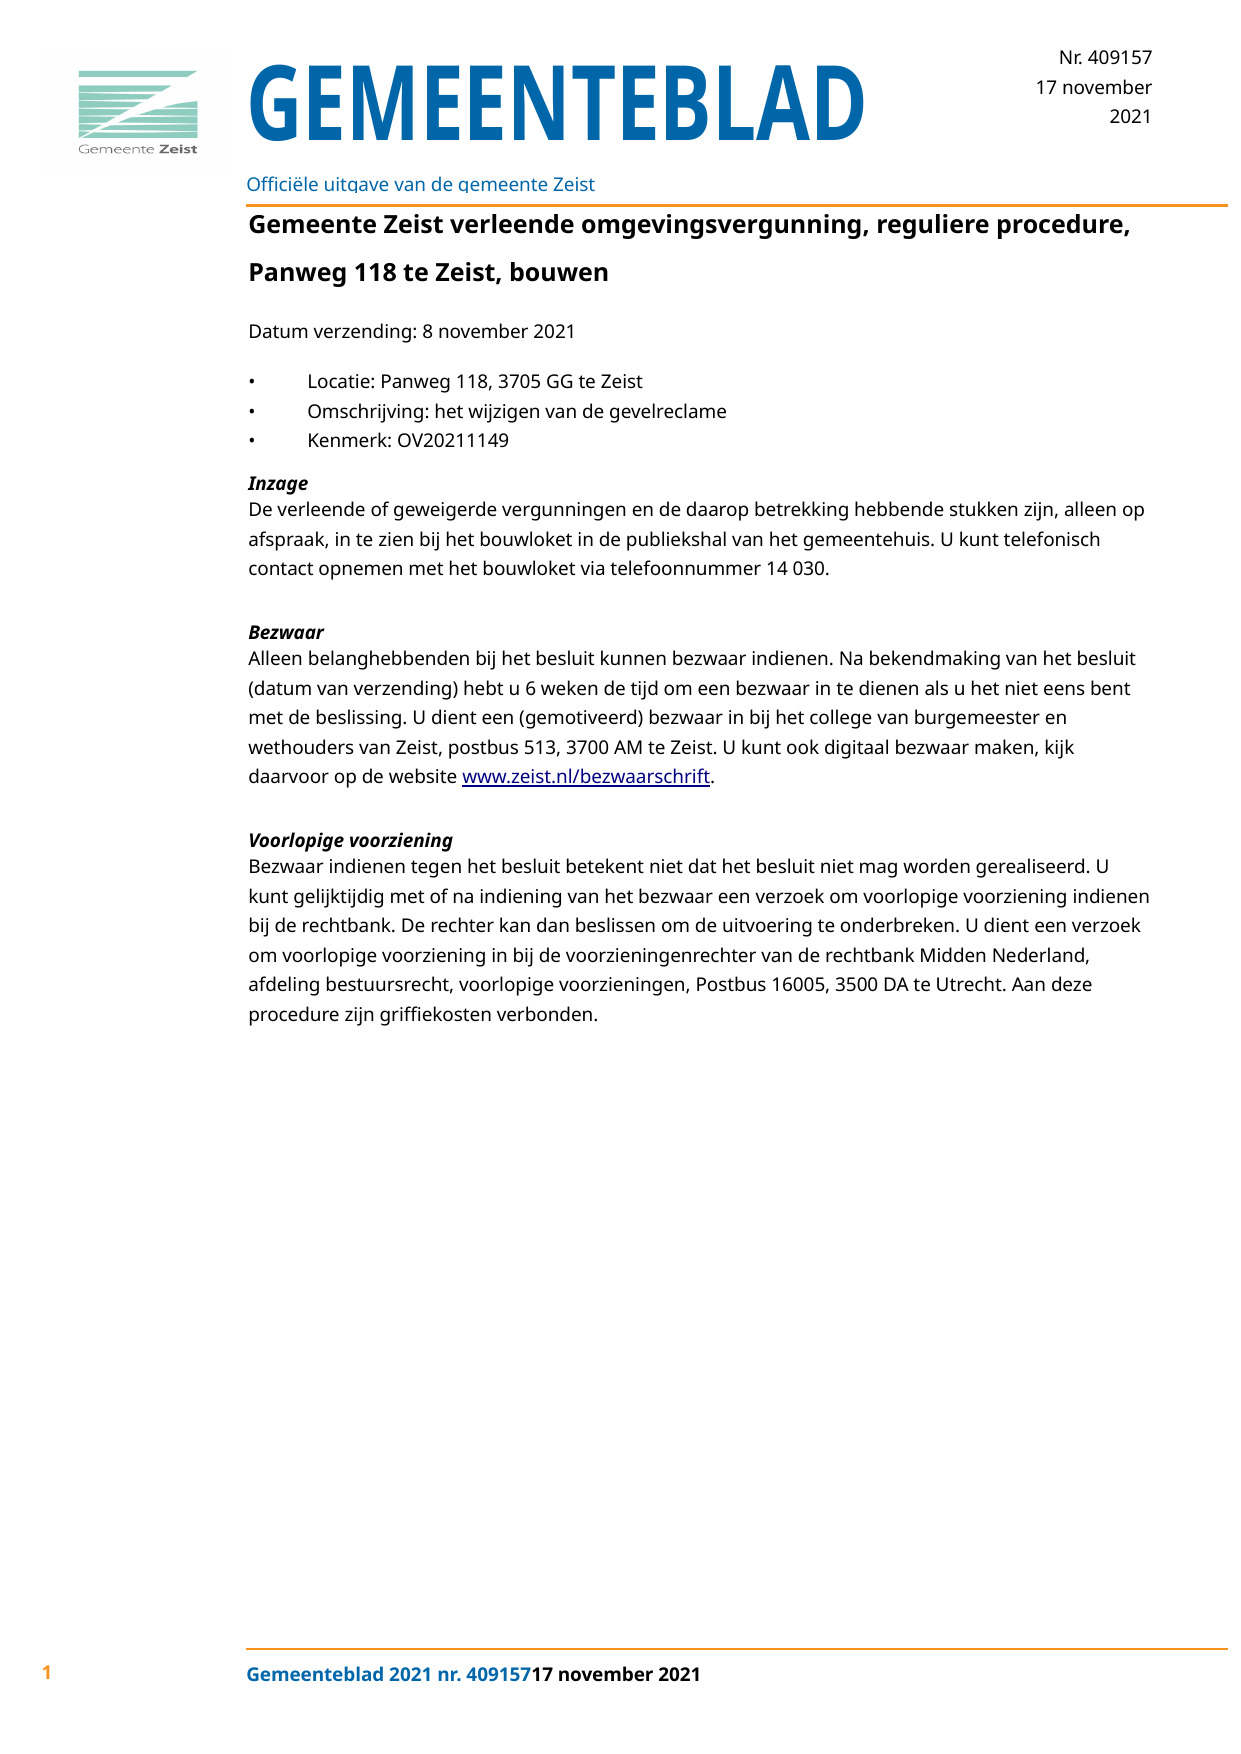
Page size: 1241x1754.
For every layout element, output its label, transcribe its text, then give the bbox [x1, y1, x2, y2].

list Locatie: Panweg 118, 3705 GG te Zeist [248, 368, 1152, 394]
text Bezwaar [248, 619, 1152, 645]
text Voorlopige voorziening [248, 827, 1152, 853]
text Datum verzending: 8 november 2021 [248, 318, 1152, 344]
text Inzage [248, 471, 1152, 496]
text Alleen belanghebbenden bij het besluit kunnen bezwaar indienen. Na bekendmaking van het besluit (datum van verzending) hebt u 6 weken de tijd om een bezwaar in te dienen als u het niet eens bent met de beslissing. U dient een (gemotiveerd) bezwaar in bij het college van burgemeester en wethouders van Zeist, postbus 513, 3700 AM te Zeist. U kunt ook digitaal bezwaar maken, kijk daarvoor op de website www.zeist.nl/bezwaarschrift. [248, 645, 1152, 789]
text Bezwaar indienen tegen het besluit betekent niet dat het besluit niet mag worden gerealiseerd. U kunt gelijktijdig met of na indiening van het bezwaar een verzoek om voorlopige voorziening indienen bij de rechtbank. De rechter kan dan beslissen om de uitvoering te onderbreken. U dient een verzoek om voorlopige voorziening in bij de voorzieningenrechter van de rechtbank Midden Nederland, afdeling bestuursrecht, voorlopige voorzieningen, Postbus 16005, 3500 DA te Utrecht. Aan deze procedure zijn griffiekosten verbonden. [248, 853, 1152, 1027]
list Omschrijving: het wijzigen van de gevelreclame [248, 398, 1152, 424]
picture [41, 47, 231, 172]
list Kenmerk: OV20211149 [248, 427, 1152, 453]
text Gemeente Zeist verleende omgevingsvergunning, reguliere procedure, Panweg 118 te Zeist, bouwen [248, 207, 1152, 288]
text De verleende of geweigerde vergunningen en de daarop betrekking hebbende stukken zijn, alleen op afspraak, in te zien bij het bouwloket in de publiekshal van het gemeentehuis. U kunt telefonisch contact opnemen met het bouwloket via telefoonnummer 14 030. [248, 496, 1152, 581]
